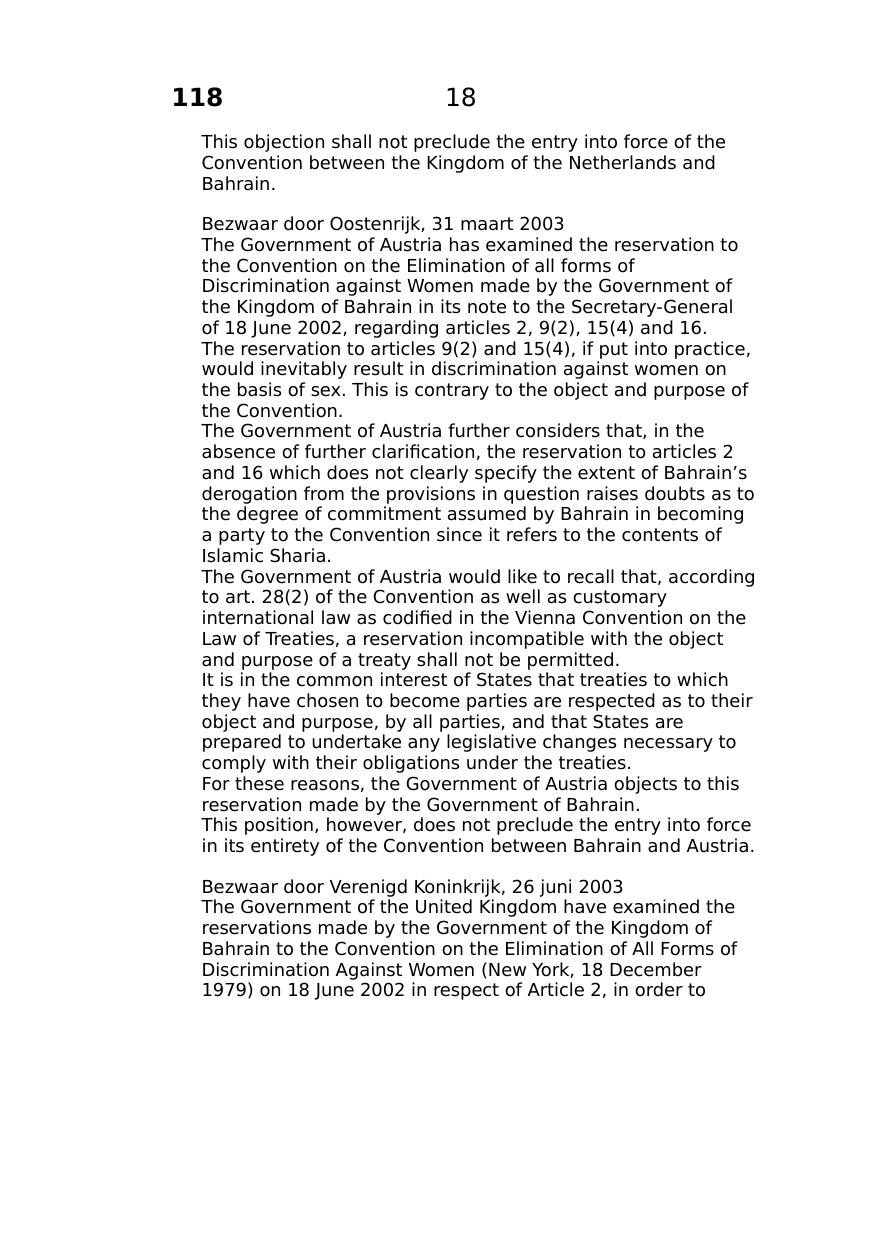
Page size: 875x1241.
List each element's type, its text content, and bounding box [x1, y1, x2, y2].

text The Government of Austria would like to recall that, according to art. 28(2) of the Convention as well as customary international law as codified in the Vienna Convention on the Law of Treaties, a reservation incompatible with the object and purpose of a treaty shall not be permitted. [201, 566, 756, 670]
text The reservation to articles 9(2) and 15(4), if put into practice, would inevitably result in discrimination against women on the basis of sex. This is contrary to the object and purpose of the Convention. [201, 338, 756, 421]
text The Government of the United Kingdom have examined the reservations made by the Government of the Kingdom of Bahrain to the Convention on the Elimination of All Forms of Discrimination Against Women (New York, 18 December 1979) on 18 June 2002 in respect of Article 2, in order to [201, 897, 756, 1001]
text This objection shall not preclude the entry into force of the Convention between the Kingdom of the Netherlands and Bahrain. [201, 132, 756, 194]
text Bezwaar door Oostenrijk, 31 maart 2003 [201, 214, 756, 235]
text Bezwaar door Verenigd Koninkrijk, 26 juni 2003 [201, 877, 756, 897]
text It is in the common interest of States that treaties to which they have chosen to become parties are respected as to their object and purpose, by all parties, and that States are prepared to undertake any legislative changes necessary to comply with their obligations under the treaties. [201, 670, 756, 774]
text The Government of Austria further considers that, in the absence of further clarification, the reservation to articles 2 and 16 which does not clearly specify the extent of Bahrain’s derogation from the provisions in question raises doubts as to the degree of commitment assumed by Bahrain in becoming a party to the Convention since it refers to the contents of Islamic Sharia. [201, 421, 756, 566]
text The Government of Austria has examined the reservation to the Convention on the Elimination of all forms of Discrimination against Women made by the Government of the Kingdom of Bahrain in its note to the Secretary-General of 18 June 2002, regarding articles 2, 9(2), 15(4) and 16. [201, 235, 756, 338]
text For these reasons, the Government of Austria objects to this reservation made by the Government of Bahrain. [201, 774, 756, 815]
text This position, however, does not preclude the entry into force in its entirety of the Convention between Bahrain and Austria. [201, 815, 756, 857]
